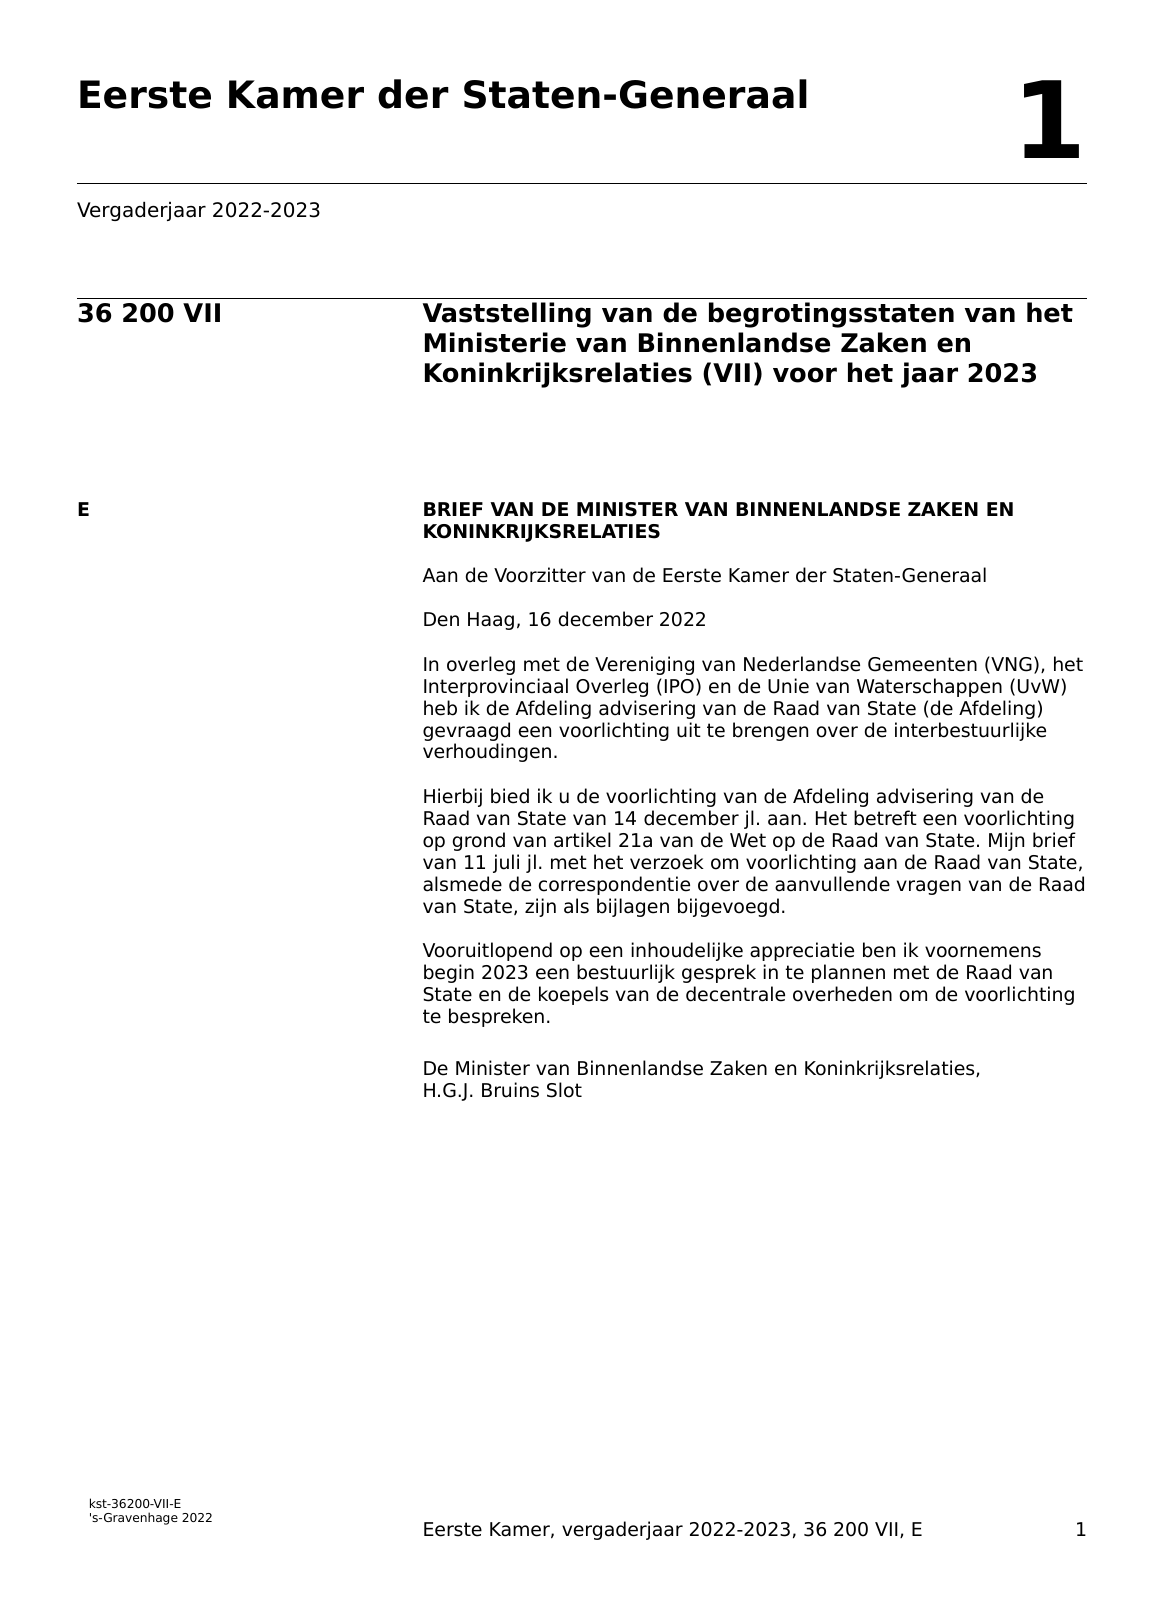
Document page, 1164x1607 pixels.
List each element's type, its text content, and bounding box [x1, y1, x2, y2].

text Hierbij bied ik u de voorlichting van de Afdeling advisering van de Raad van State van 14 december jl. aan. Het betreft een voorlichting op grond van artikel 21a van de Wet op de Raad van State. Mijn brief van 11 juli jl. met het verzoek om voorlichting aan de Raad van State, alsmede de correspondentie over de aanvullende vragen van de Raad van State, zijn als bijlagen bijgevoegd. [422, 786, 1087, 917]
text De Minister van Binnenlandse Zaken en Koninkrijksrelaties, H.G.J. Bruins Slot [422, 1058, 1087, 1102]
text Den Haag, 16 december 2022 [422, 609, 1087, 631]
table_header 1 [886, 59, 1087, 183]
text Vooruitlopend op een inhoudelijke appreciatie ben ik voornemens begin 2023 een bestuurlijk gesprek in te plannen met de Raad van State en de koepels van de decentrale overheden om de voorlichting te bespreken. [422, 940, 1087, 1028]
table_header Eerste Kamer der Staten-Generaal [77, 59, 886, 183]
subtitle 36 200 VII Vaststelling van de begrotingsstaten van het Ministerie van Binnenlandse Zaken en Koninkrijksrelaties (VII) voor het jaar 2023 [77, 299, 1087, 388]
table_cell Vergaderjaar 2022-2023 [77, 184, 1087, 298]
text 's-Gravenhage 2022 [88, 1511, 323, 1525]
text Aan de Voorzitter van de Eerste Kamer der Staten-Generaal [422, 565, 1087, 587]
subtitle E BRIEF VAN DE MINISTER VAN BINNENLANDSE ZAKEN EN KONINKRIJKSRELATIES [77, 499, 1087, 543]
text kst-36200-VII-E [88, 1497, 323, 1511]
text In overleg met de Vereniging van Nederlandse Gemeenten (VNG), het Interprovinciaal Overleg (IPO) en de Unie van Waterschappen (UvW) heb ik de Afdeling advisering van de Raad van State (de Afdeling) gevraagd een voorlichting uit te brengen over de interbestuurlijke verhoudingen. [422, 653, 1087, 763]
